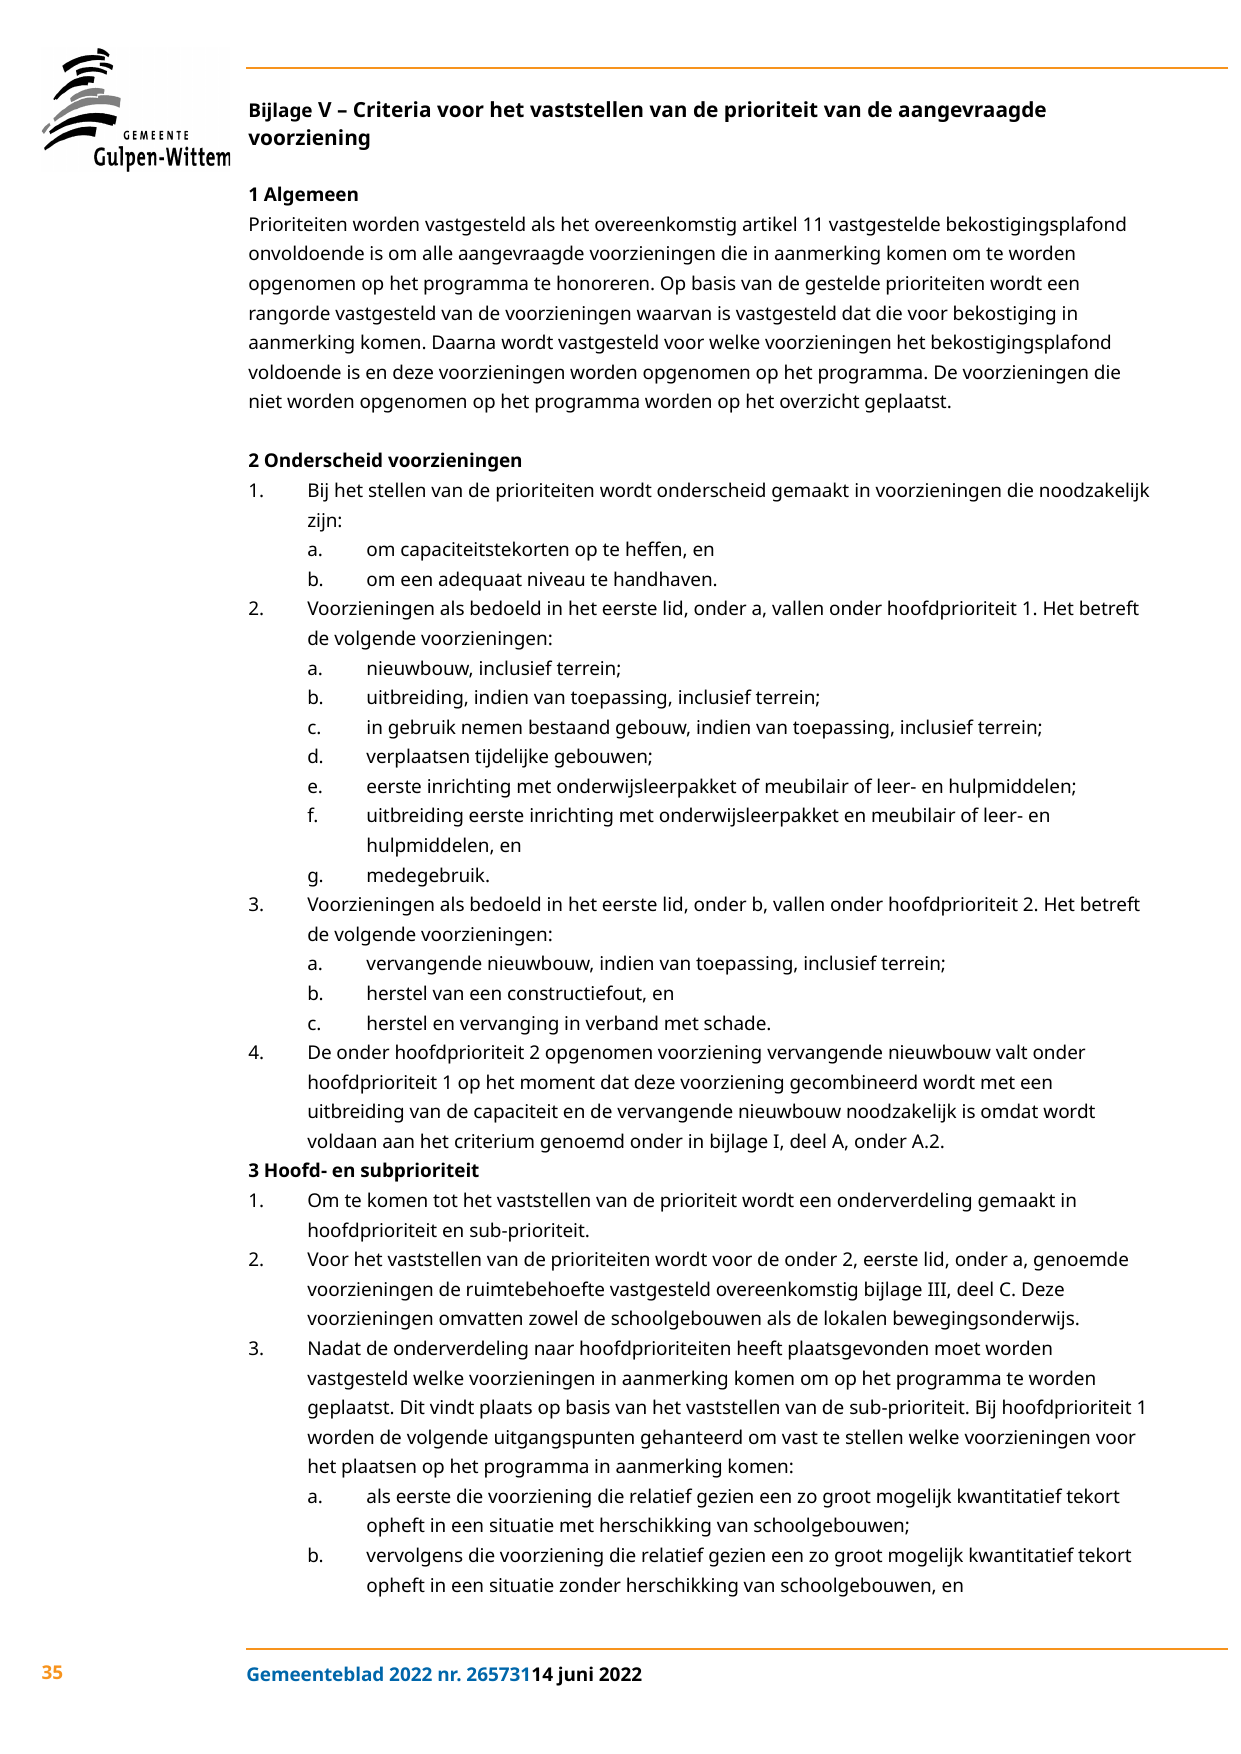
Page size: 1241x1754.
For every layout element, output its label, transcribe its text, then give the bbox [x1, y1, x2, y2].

list Om te komen tot het vaststellen van de prioriteit wordt een onderverdeling gemaakt in hoofdprioriteit en sub-prioriteit. [248, 1187, 1152, 1242]
list vervangende nieuwbouw, indien van toepassing, inclusief terrein; [307, 951, 1152, 976]
list vervolgens die voorziening die relatief gezien een zo groot mogelijk kwantitatief tekort opheft in een situatie zonder herschikking van schoolgebouwen, en [307, 1542, 1152, 1597]
list eerste inrichting met onderwijsleerpakket of meubilair of leer- en hulpmiddelen; [307, 773, 1152, 799]
picture [41, 47, 231, 172]
list uitbreiding eerste inrichting met onderwijsleerpakket en meubilair of leer- en hulpmiddelen, en [307, 803, 1152, 858]
list nieuwbouw, inclusief terrein; [307, 655, 1152, 680]
list herstel en vervanging in verband met schade. [307, 1010, 1152, 1035]
list Nadat de onderverdeling naar hoofdprioriteiten heeft plaatsgevonden moet worden vastgesteld welke voorzieningen in aanmerking komen om op het programma te worden geplaatst. Dit vindt plaats op basis van het vaststellen van de sub-prioriteit. Bij hoofdprioriteit 1 worden de volgende uitgangspunten gehanteerd om vast te stellen welke voorzieningen voor het plaatsen op het programma in aanmerking komen: [248, 1335, 1152, 1479]
list Bij het stellen van de prioriteiten wordt onderscheid gemaakt in voorzieningen die noodzakelijk zijn: [248, 477, 1152, 532]
list herstel van een constructiefout, en [307, 980, 1152, 1006]
list Voor het vaststellen van de prioriteiten wordt voor de onder 2, eerste lid, onder a, genoemde voorzieningen de ruimtebehoefte vastgesteld overeenkomstig bijlage III, deel C. Deze voorzieningen omvatten zowel de schoolgebouwen als de lokalen bewegingsonderwijs. [248, 1246, 1152, 1331]
list om capaciteitstekorten op te heffen, en [307, 536, 1152, 562]
list in gebruik nemen bestaand gebouw, indien van toepassing, inclusief terrein; [307, 714, 1152, 739]
list uitbreiding, indien van toepassing, inclusief terrein; [307, 684, 1152, 710]
text Bijlage V – Criteria voor het vaststellen van de prioriteit van de aangevraagde voorziening [248, 95, 1152, 152]
text 1 Algemeen [248, 181, 1152, 207]
text 2 Onderscheid voorzieningen [248, 448, 1152, 473]
text Prioriteiten worden vastgesteld als het overeenkomstig artikel 11 vastgestelde bekostigingsplafond onvoldoende is om alle aangevraagde voorzieningen die in aanmerking komen om te worden opgenomen op het programma te honoreren. Op basis van de gestelde prioriteiten wordt een rangorde vastgesteld van de voorzieningen waarvan is vastgesteld dat die voor bekostiging in aanmerking komen. Daarna wordt vastgesteld voor welke voorzieningen het bekostigingsplafond voldoende is en deze voorzieningen worden opgenomen op het programma. De voorzieningen die niet worden opgenomen op het programma worden op het overzicht geplaatst. [248, 211, 1152, 414]
list verplaatsen tijdelijke gebouwen; [307, 743, 1152, 769]
list De onder hoofdprioriteit 2 opgenomen voorziening vervangende nieuwbouw valt onder hoofdprioriteit 1 op het moment dat deze voorziening gecombineerd wordt met een uitbreiding van de capaciteit en de vervangende nieuwbouw noodzakelijk is omdat wordt voldaan aan het criterium genoemd onder in bijlage I, deel A, onder A.2. [248, 1039, 1152, 1154]
list Voorzieningen als bedoeld in het eerste lid, onder b, vallen onder hoofdprioriteit 2. Het betreft de volgende voorzieningen: [248, 891, 1152, 947]
list als eerste die voorziening die relatief gezien een zo groot mogelijk kwantitatief tekort opheft in een situatie met herschikking van schoolgebouwen; [307, 1483, 1152, 1538]
list om een adequaat niveau te handhaven. [307, 566, 1152, 592]
list Voorzieningen als bedoeld in het eerste lid, onder a, vallen onder hoofdprioriteit 1. Het betreft de volgende voorzieningen: [248, 596, 1152, 651]
text 3 Hoofd- en subprioriteit [248, 1158, 1152, 1183]
list medegebruik. [307, 862, 1152, 887]
